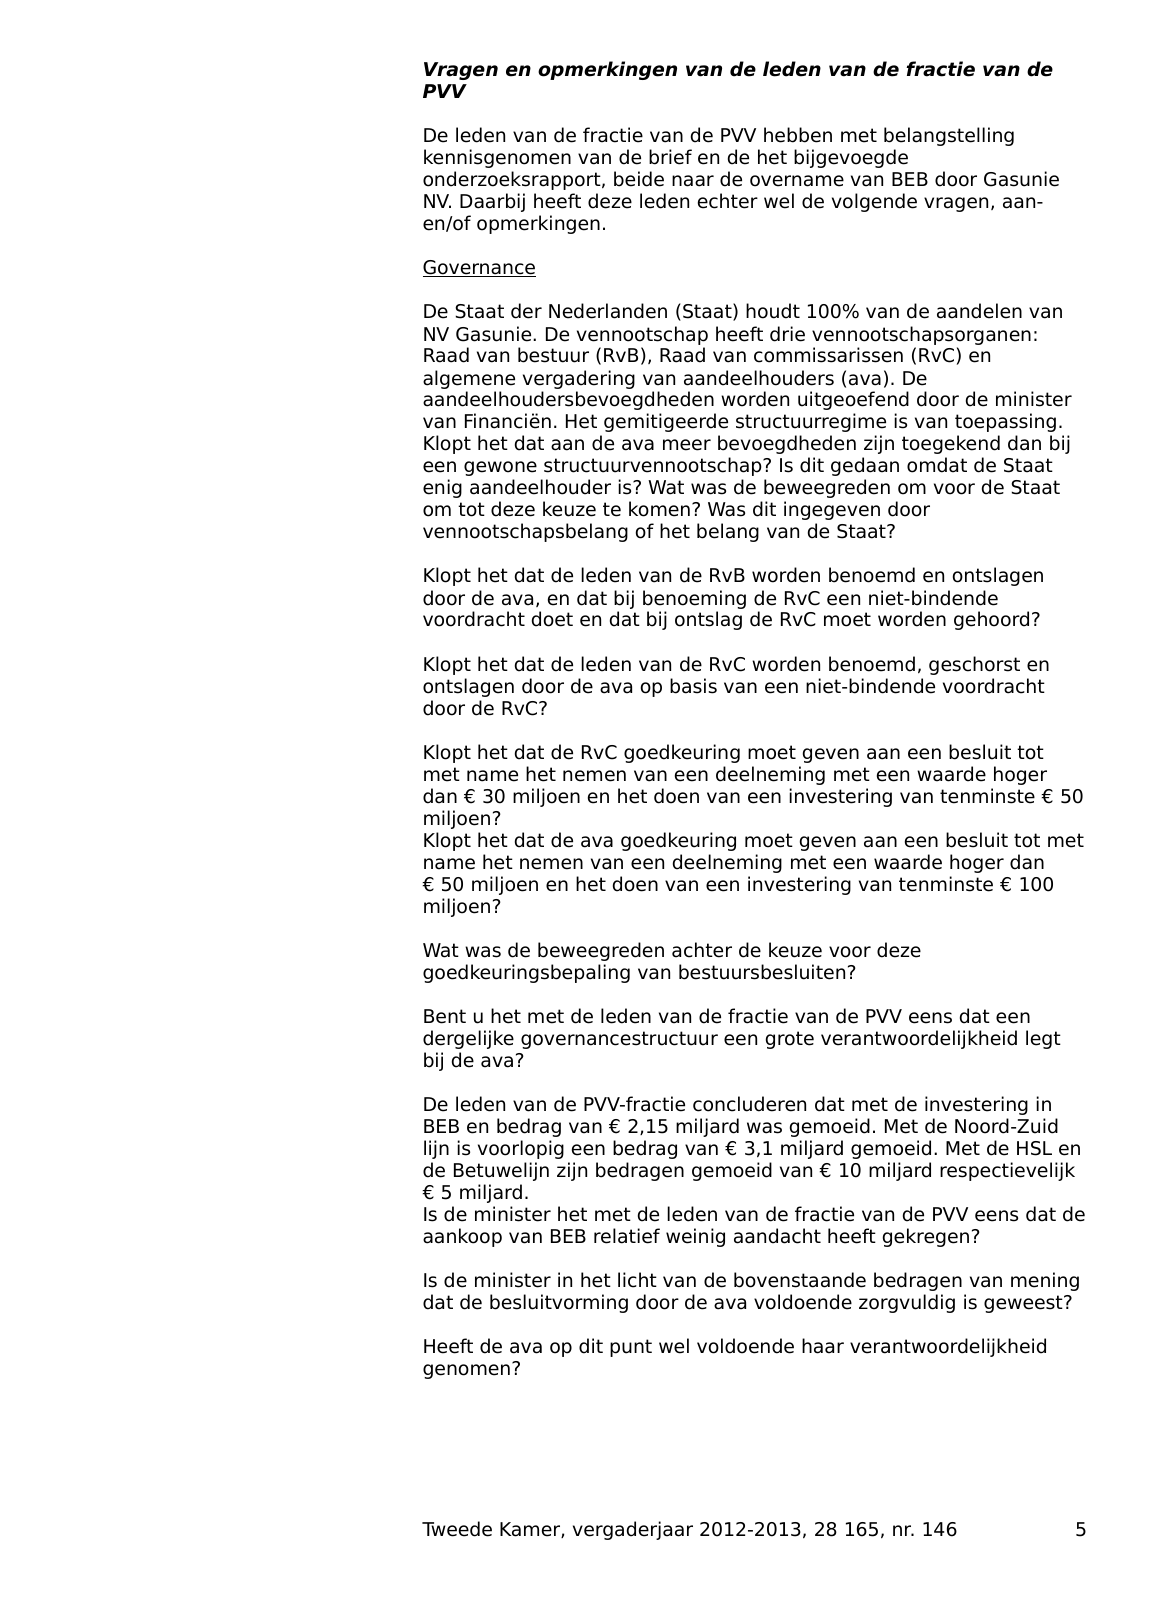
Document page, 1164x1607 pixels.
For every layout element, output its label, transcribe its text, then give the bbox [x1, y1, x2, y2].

text Klopt het dat aan de ava meer bevoegdheden zijn toegekend dan bij een gewone structuurvennootschap? Is dit gedaan omdat de Staat enig aandeelhouder is? Wat was de beweegreden om voor de Staat om tot deze keuze te komen? Was dit ingegeven door vennootschapsbelang of het belang van de Staat? [422, 433, 1087, 543]
text Wat was de beweegreden achter de keuze voor deze goedkeuringsbepaling van bestuursbesluiten? [422, 940, 1087, 984]
text De leden van de fractie van de PVV hebben met belangstelling kennisgenomen van de brief en de het bijgevoegde onderzoeksrapport, beide naar de overname van BEB door Gasunie NV. Daarbij heeft deze leden echter wel de volgende vragen, aan- en/of opmerkingen. [422, 125, 1087, 235]
text Klopt het dat de leden van de RvB worden benoemd en ontslagen door de ava, en dat bij benoeming de RvC een niet-bindende voordracht doet en dat bij ontslag de RvC moet worden gehoord? [422, 565, 1087, 631]
text De Staat der Nederlanden (Staat) houdt 100% van de aandelen van NV Gasunie. De vennootschap heeft drie vennootschapsorganen: Raad van bestuur (RvB), Raad van commissarissen (RvC) en algemene vergadering van aandeelhouders (ava). De aandeelhoudersbevoegdheden worden uitgeoefend door de minister van Financiën. Het gemitigeerde structuurregime is van toepassing. [422, 301, 1087, 433]
subtitle Governance [422, 257, 1087, 279]
text Klopt het dat de leden van de RvC worden benoemd, geschorst en ontslagen door de ava op basis van een niet-bindende voordracht door de RvC? [422, 653, 1087, 719]
text Klopt het dat de RvC goedkeuring moet geven aan een besluit tot met name het nemen van een deelneming met een waarde hoger dan € 30 miljoen en het doen van een investering van tenminste € 50 miljoen? [422, 742, 1087, 829]
text Is de minister het met de leden van de fractie van de PVV eens dat de aankoop van BEB relatief weinig aandacht heeft gekregen? [422, 1204, 1087, 1248]
text De leden van de PVV-fractie concluderen dat met de investering in BEB en bedrag van € 2,15 miljard was gemoeid. Met de Noord-Zuid lijn is voorlopig een bedrag van € 3,1 miljard gemoeid. Met de HSL en de Betuwelijn zijn bedragen gemoeid van € 10 miljard respectievelijk € 5 miljard. [422, 1094, 1087, 1204]
text Bent u het met de leden van de fractie van de PVV eens dat een dergelijke governancestructuur een grote verantwoordelijkheid legt bij de ava? [422, 1006, 1087, 1072]
text Heeft de ava op dit punt wel voldoende haar verantwoordelijkheid genomen? [422, 1336, 1087, 1380]
text Is de minister in het licht van de bovenstaande bedragen van mening dat de besluitvorming door de ava voldoende zorgvuldig is geweest? [422, 1270, 1087, 1314]
subtitle Vragen en opmerkingen van de leden van de fractie van de PVV [422, 59, 1087, 103]
text Klopt het dat de ava goedkeuring moet geven aan een besluit tot met name het nemen van een deelneming met een waarde hoger dan € 50 miljoen en het doen van een investering van tenminste € 100 miljoen? [422, 829, 1087, 917]
